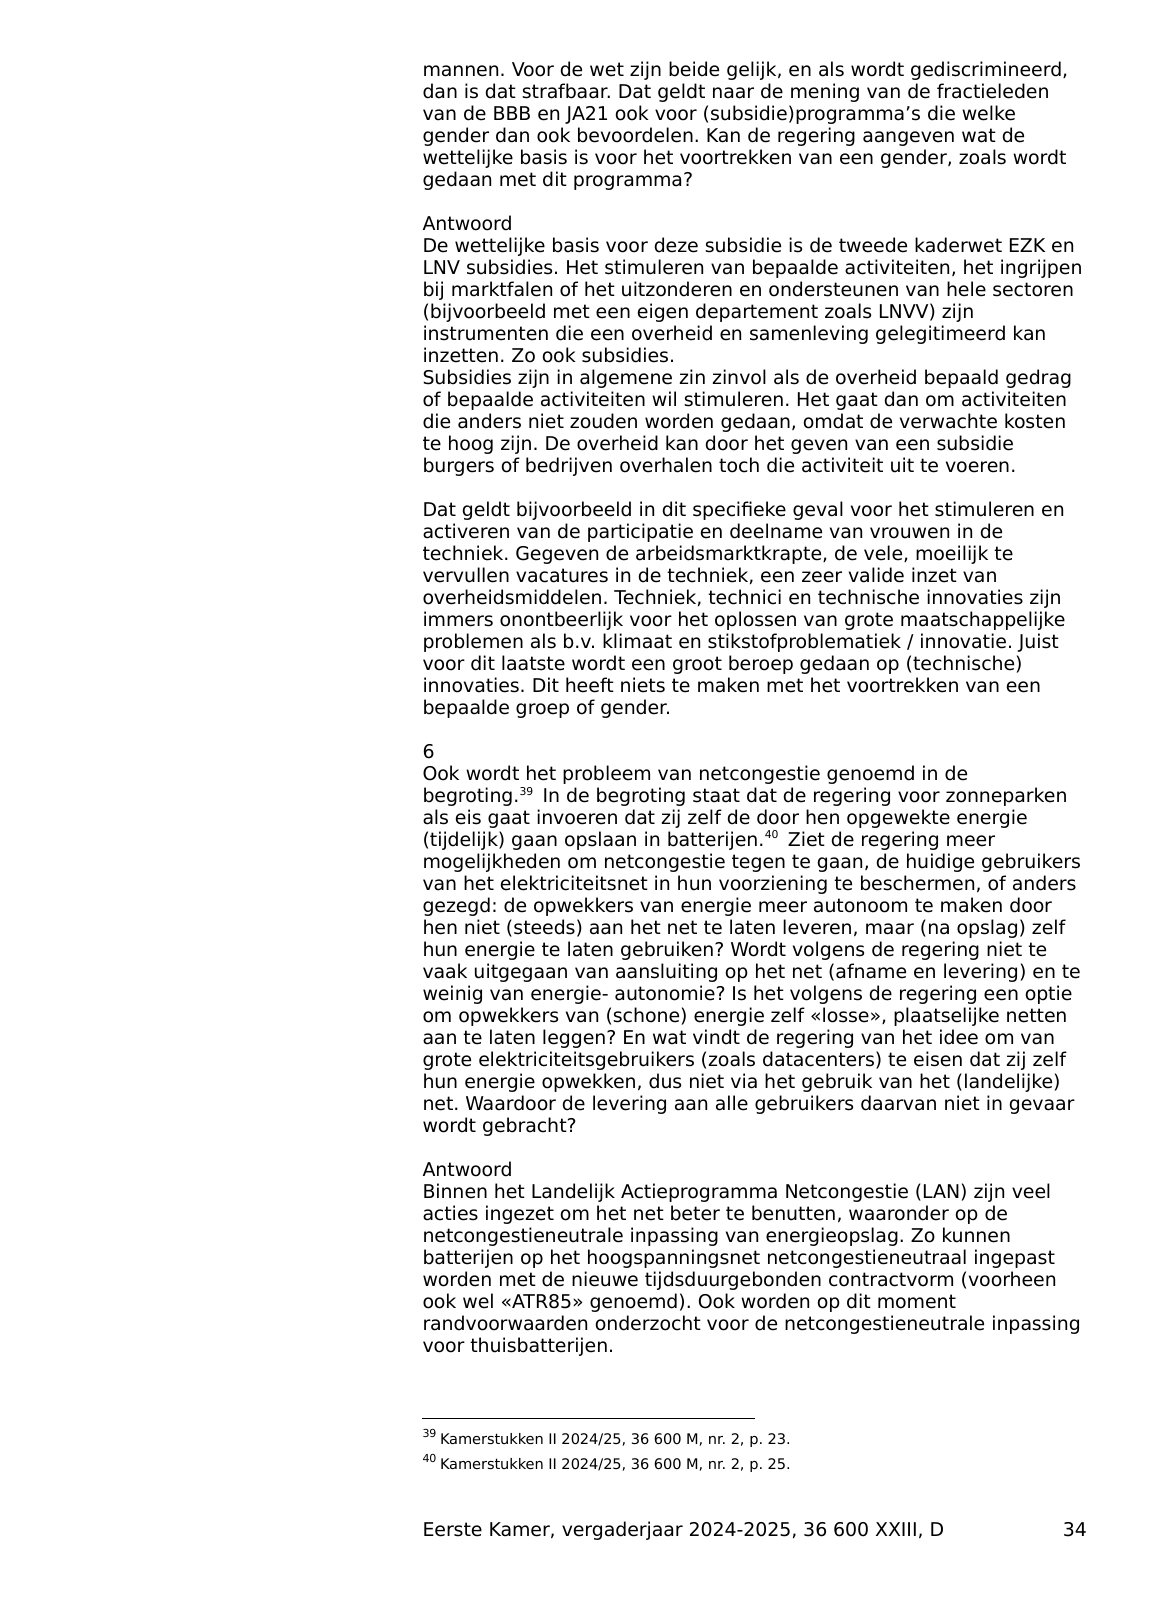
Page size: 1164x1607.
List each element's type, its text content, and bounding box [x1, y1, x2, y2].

text De wettelijke basis voor deze subsidie is de tweede kaderwet EZK en LNV subsidies. Het stimuleren van bepaalde activiteiten, het ingrijpen bij marktfalen of het uitzonderen en ondersteunen van hele sectoren (bijvoorbeeld met een eigen departement zoals LNVV) zijn instrumenten die een overheid en samenleving gelegitimeerd kan inzetten. Zo ook subsidies. [422, 235, 1087, 367]
text Subsidies zijn in algemene zin zinvol als de overheid bepaald gedrag of bepaalde activiteiten wil stimuleren. Het gaat dan om activiteiten die anders niet zouden worden gedaan, omdat de verwachte kosten te hoog zijn. De overheid kan door het geven van een subsidie burgers of bedrijven overhalen toch die activiteit uit te voeren. [422, 367, 1087, 477]
text Ook wordt het probleem van netcongestie genoemd in de begroting. In de begroting staat dat de regering voor zonneparken als eis gaat invoeren dat zij zelf de door hen opgewekte energie (tijdelijk) gaan opslaan in batterijen. Ziet de regering meer mogelijkheden om netcongestie tegen te gaan, de huidige gebruikers van het elektriciteitsnet in hun voorziening te beschermen, of anders gezegd: de opwekkers van energie meer autonoom te maken door hen niet (steeds) aan het net te laten leveren, maar (na opslag) zelf hun energie te laten gebruiken? Wordt volgens de regering niet te vaak uitgegaan van aansluiting op het net (afname en levering) en te weinig van energie- autonomie? Is het volgens de regering een optie om opwekkers van (schone) energie zelf «losse», plaatselijke netten aan te laten leggen? En wat vindt de regering van het idee om van grote elektriciteitsgebruikers (zoals datacenters) te eisen dat zij zelf hun energie opwekken, dus niet via het gebruik van het (landelijke) net. Waardoor de levering aan alle gebruikers daarvan niet in gevaar wordt gebracht? [422, 763, 1087, 1137]
text Kamerstukken II 2024/25, 36 600 M, nr. 2, p. 23. [422, 1427, 1087, 1449]
text Binnen het Landelijk Actieprogramma Netcongestie (LAN) zijn veel acties ingezet om het net beter te benutten, waaronder op de netcongestieneutrale inpassing van energieopslag. Zo kunnen batterijen op het hoogspanningsnet netcongestieneutraal ingepast worden met de nieuwe tijdsduurgebonden contractvorm (voorheen ook wel «ATR85» genoemd). Ook worden op dit moment randvoorwaarden onderzocht voor de netcongestieneutrale inpassing voor thuisbatterijen. [422, 1181, 1087, 1357]
text Dat geldt bijvoorbeeld in dit specifieke geval voor het stimuleren en activeren van de participatie en deelname van vrouwen in de techniek. Gegeven de arbeidsmarktkrapte, de vele, moeilijk te vervullen vacatures in de techniek, een zeer valide inzet van overheidsmiddelen. Techniek, technici en technische innovaties zijn immers onontbeerlijk voor het oplossen van grote maatschappelijke problemen als b.v. klimaat en stikstofproblematiek / innovatie. Juist voor dit laatste wordt een groot beroep gedaan op (technische) innovaties. Dit heeft niets te maken met het voortrekken van een bepaalde groep of gender. [422, 499, 1087, 719]
text Kamerstukken II 2024/25, 36 600 M, nr. 2, p. 25. [422, 1452, 1087, 1474]
text mannen. Voor de wet zijn beide gelijk, en als wordt gediscrimineerd, dan is dat strafbaar. Dat geldt naar de mening van de fractieleden van de BBB en JA21 ook voor (subsidie)programma’s die welke gender dan ook bevoordelen. Kan de regering aangeven wat de wettelijke basis is voor het voortrekken van een gender, zoals wordt gedaan met dit programma? [422, 59, 1087, 191]
text 6 [422, 741, 1087, 763]
text Antwoord [422, 213, 1087, 235]
text Antwoord [422, 1159, 1087, 1181]
